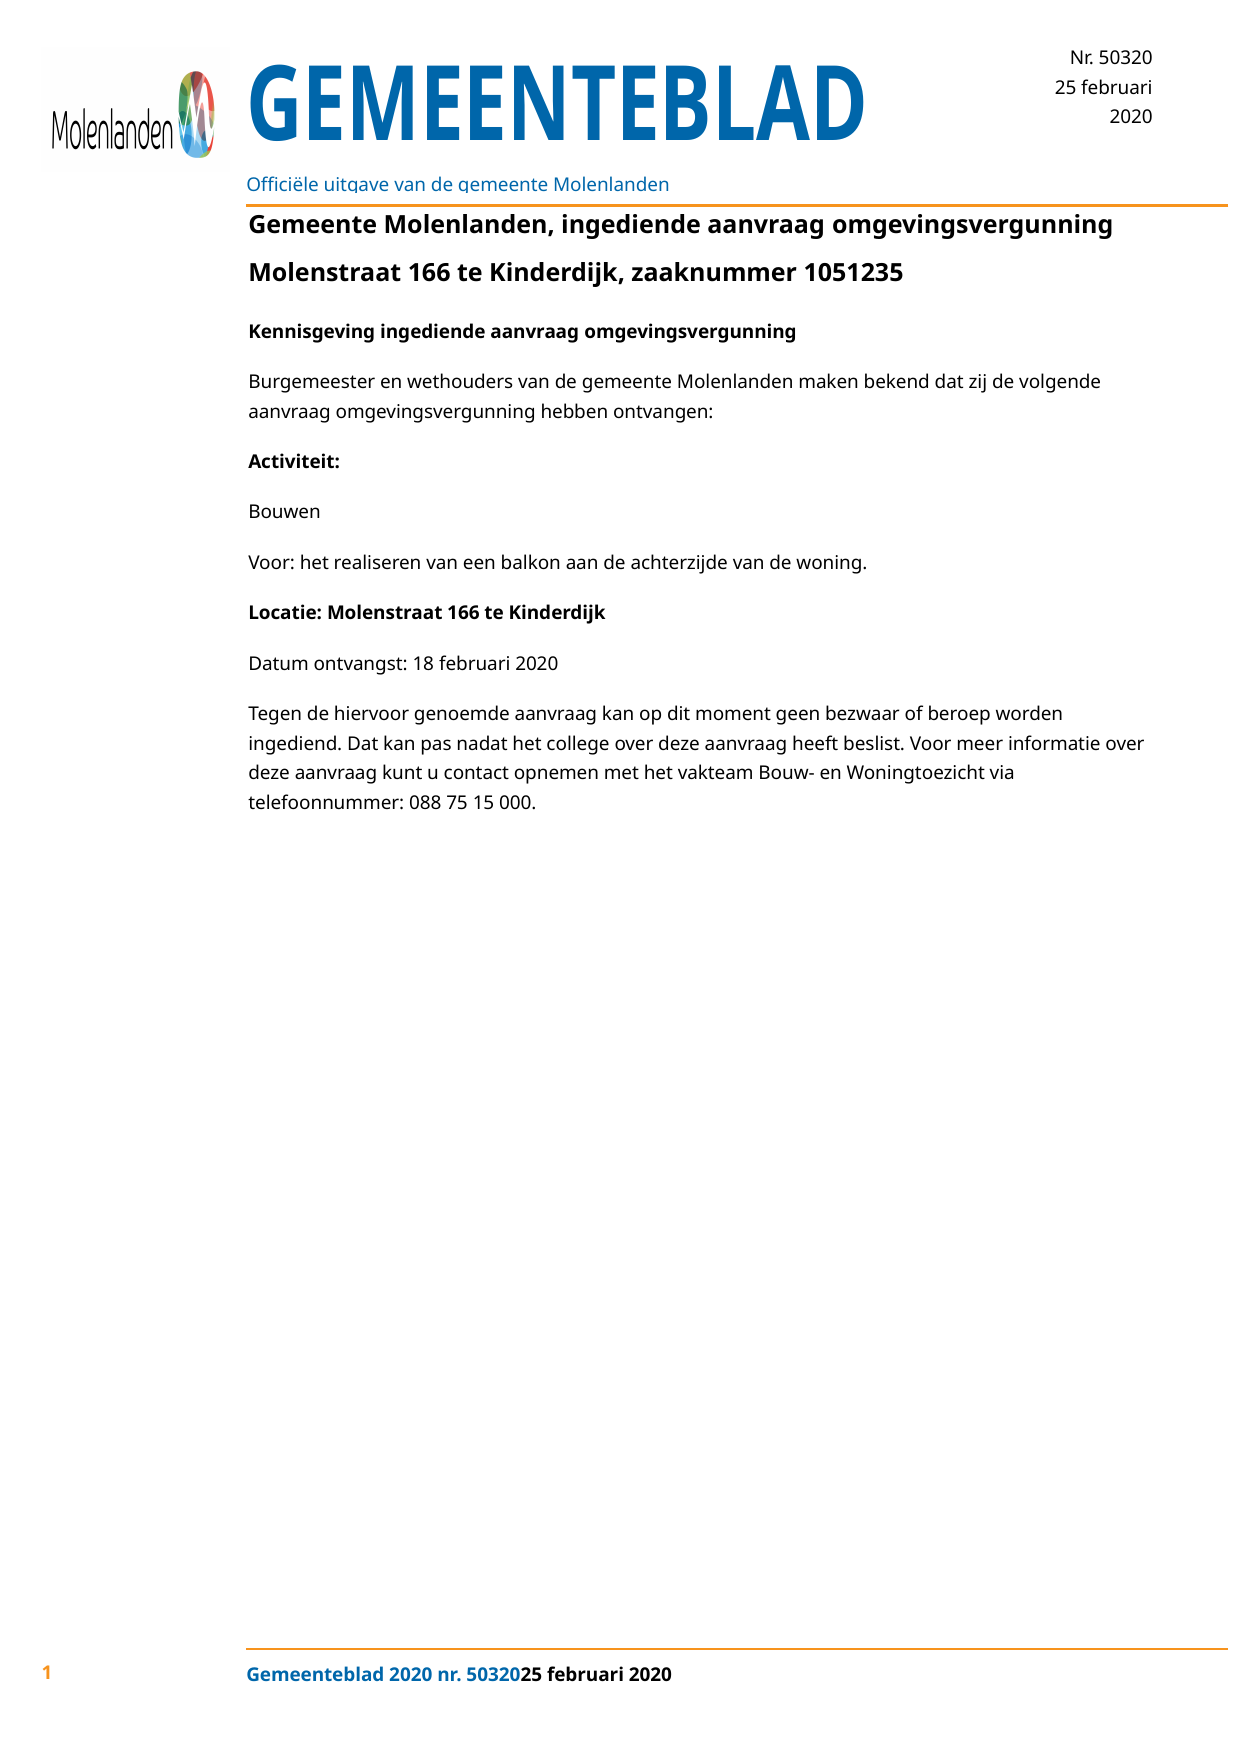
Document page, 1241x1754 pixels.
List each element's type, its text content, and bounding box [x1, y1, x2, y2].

text Bouwen [248, 499, 1152, 524]
text Datum ontvangst: 18 februari 2020 [248, 650, 1152, 676]
text Burgemeester en wethouders van de gemeente Molenlanden maken bekend dat zij de volgende aanvraag omgevingsvergunning hebben ontvangen: [248, 368, 1152, 424]
text Kennisgeving ingediende aanvraag omgevingsvergunning [248, 318, 1152, 344]
picture [41, 47, 231, 172]
text Voor: het realiseren van een balkon aan de achterzijde van de woning. [248, 549, 1152, 575]
text Activiteit: [248, 448, 1152, 474]
text Gemeente Molenlanden, ingediende aanvraag omgevingsvergunning Molenstraat 166 te Kinderdijk, zaaknummer 1051235 [248, 207, 1152, 288]
text Tegen de hiervoor genoemde aanvraag kan op dit moment geen bezwaar of beroep worden ingediend. Dat kan pas nadat het college over deze aanvraag heeft beslist. Voor meer informatie over deze aanvraag kunt u contact opnemen met het vakteam Bouw- en Woningtoezicht via telefoonnummer: 088 75 15 000. [248, 700, 1152, 815]
text Locatie: Molenstraat 166 te Kinderdijk [248, 599, 1152, 625]
